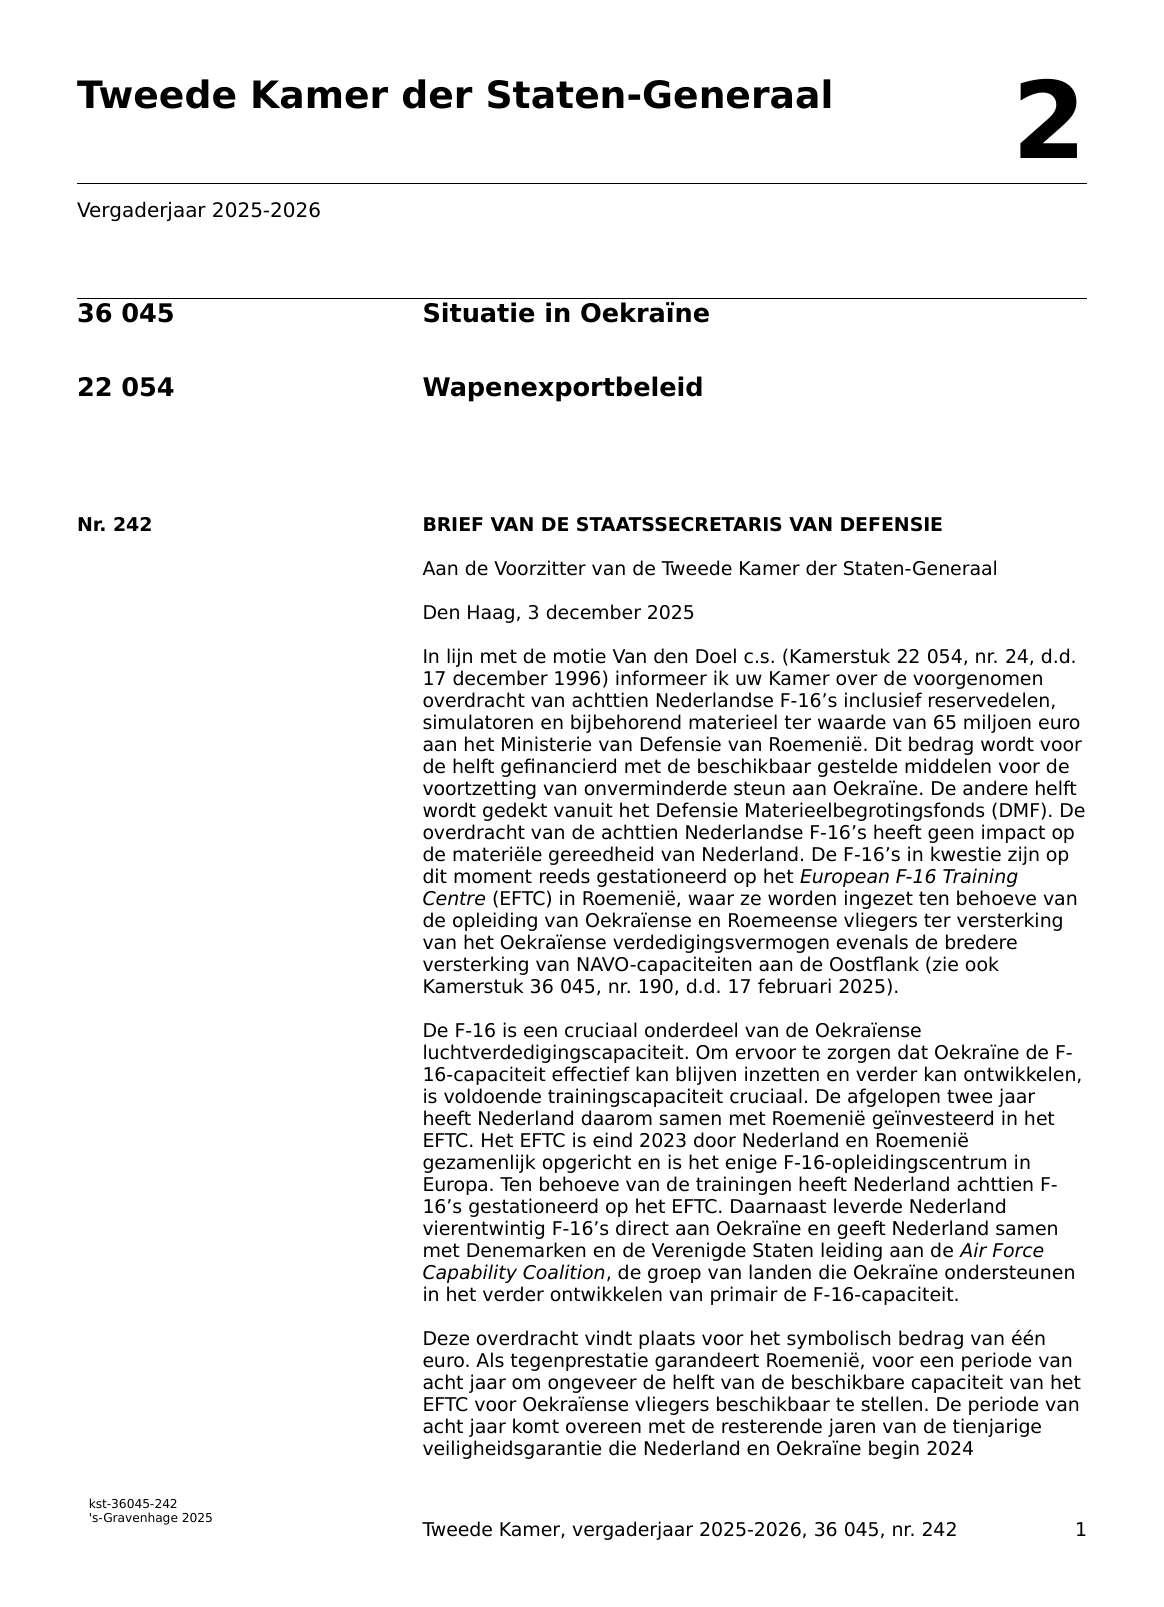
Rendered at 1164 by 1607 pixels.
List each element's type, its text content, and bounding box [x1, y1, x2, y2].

table_header 2 [886, 59, 1087, 183]
text Deze overdracht vindt plaats voor het symbolisch bedrag van één euro. Als tegenprestatie garandeert Roemenië, voor een periode van acht jaar om ongeveer de helft van de beschikbare capaciteit van het EFTC voor Oekraïense vliegers beschikbaar te stellen. De periode van acht jaar komt overeen met de resterende jaren van de tienjarige veiligheidsgarantie die Nederland en Oekraïne begin 2024 [422, 1328, 1087, 1460]
table_cell Vergaderjaar 2025-2026 [77, 184, 1087, 298]
subtitle 36 045 Situatie in Oekraïne [77, 299, 1087, 329]
text De F-16 is een cruciaal onderdeel van de Oekraïense luchtverdedigingscapaciteit. Om ervoor te zorgen dat Oekraïne de F-16-capaciteit effectief kan blijven inzetten en verder kan ontwikkelen, is voldoende trainingscapaciteit cruciaal. De afgelopen twee jaar heeft Nederland daarom samen met Roemenië geïnvesteerd in het EFTC. Het EFTC is eind 2023 door Nederland en Roemenië gezamenlijk opgericht en is het enige F-16-opleidingscentrum in Europa. Ten behoeve van de trainingen heeft Nederland achttien F-16’s gestationeerd op het EFTC. Daarnaast leverde Nederland vierentwintig F-16’s direct aan Oekraïne en geeft Nederland samen met Denemarken en de Verenigde Staten leiding aan de Air Force Capability Coalition, de groep van landen die Oekraïne ondersteunen in het verder ontwikkelen van primair de F-16-capaciteit. [422, 1020, 1087, 1306]
subtitle 22 054 Wapenexportbeleid [77, 373, 1087, 403]
text 's-Gravenhage 2025 [88, 1511, 323, 1525]
text Den Haag, 3 december 2025 [422, 602, 1087, 624]
table_header Tweede Kamer der Staten-Generaal [77, 59, 886, 183]
text In lijn met de motie Van den Doel c.s. (Kamerstuk 22 054, nr. 24, d.d. 17 december 1996) informeer ik uw Kamer over de voorgenomen overdracht van achttien Nederlandse F-16’s inclusief reservedelen, simulatoren en bijbehorend materieel ter waarde van 65 miljoen euro aan het Ministerie van Defensie van Roemenië. Dit bedrag wordt voor de helft gefinancierd met de beschikbaar gestelde middelen voor de voortzetting van onverminderde steun aan Oekraïne. De andere helft wordt gedekt vanuit het Defensie Materieelbegrotingsfonds (DMF). De overdracht van de achttien Nederlandse F-16’s heeft geen impact op de materiële gereedheid van Nederland. De F-16’s in kwestie zijn op dit moment reeds gestationeerd op het European F-16 Training Centre (EFTC) in Roemenië, waar ze worden ingezet ten behoeve van de opleiding van Oekraïense en Roemeense vliegers ter versterking van het Oekraïense verdedigingsvermogen evenals de bredere versterking van NAVO-capaciteiten aan de Oostflank (zie ook Kamerstuk 36 045, nr. 190, d.d. 17 februari 2025). [422, 646, 1087, 998]
subtitle Nr. 242 BRIEF VAN DE STAATSSECRETARIS VAN DEFENSIE [77, 514, 1087, 536]
text Aan de Voorzitter van de Tweede Kamer der Staten-Generaal [422, 558, 1087, 580]
text kst-36045-242 [88, 1497, 323, 1511]
